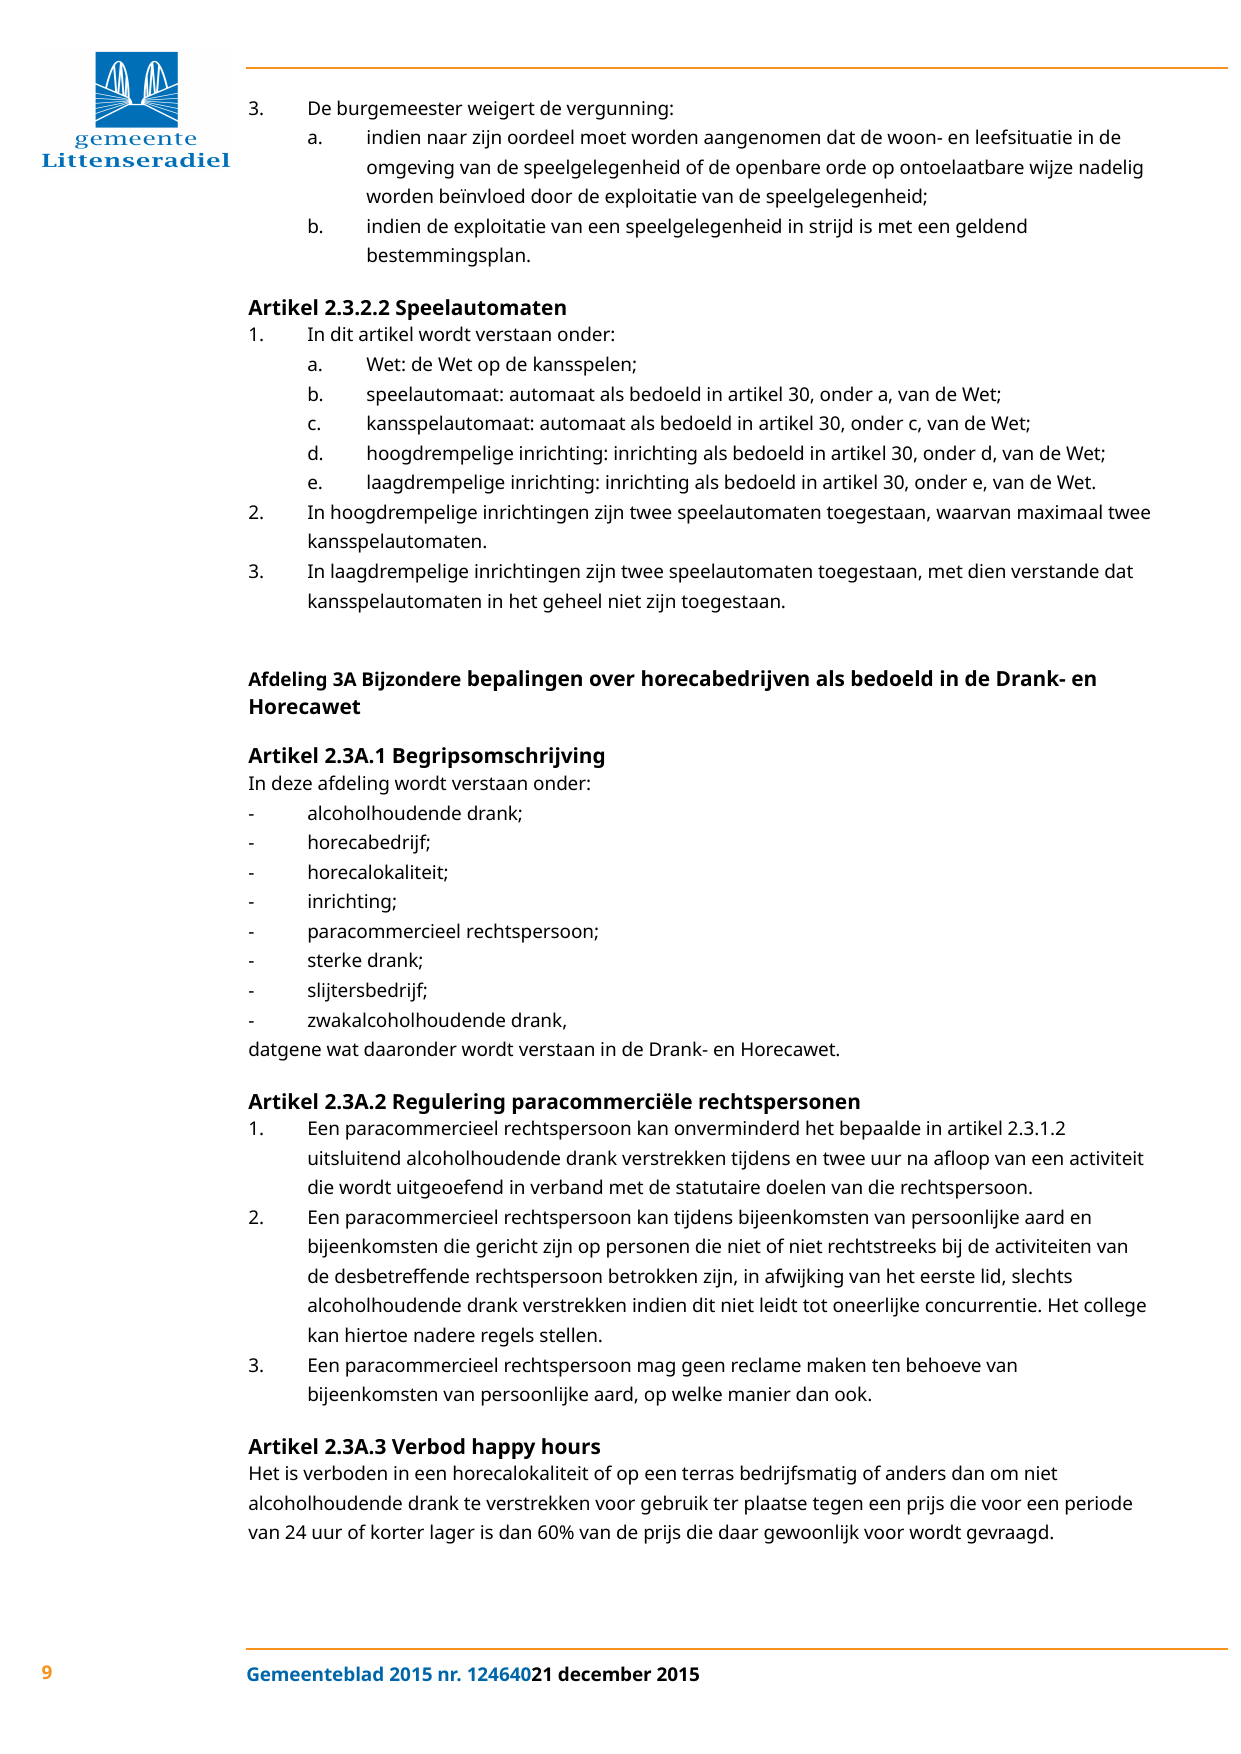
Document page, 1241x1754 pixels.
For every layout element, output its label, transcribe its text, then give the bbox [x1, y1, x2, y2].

text Artikel 2.3A.3 Verbod happy hours [248, 1432, 1152, 1460]
picture [41, 47, 231, 172]
list slijtersbedrijf; [248, 977, 1152, 1003]
list paracommercieel rechtspersoon; [248, 918, 1152, 944]
list indien naar zijn oordeel moet worden aangenomen dat de woon- en leefsituatie in de omgeving van de speelgelegenheid of de openbare orde op ontoelaatbare wijze nadelig worden beïnvloed door de exploitatie van de speelgelegenheid; [307, 124, 1152, 209]
list zwakalcoholhoudende drank, [248, 1007, 1152, 1032]
list In laagdrempelige inrichtingen zijn twee speelautomaten toegestaan, met dien verstande dat kansspelautomaten in het geheel niet zijn toegestaan. [248, 558, 1152, 613]
list speelautomaat: automaat als bedoeld in artikel 30, onder a, van de Wet; [307, 381, 1152, 406]
list Wet: de Wet op de kansspelen; [307, 351, 1152, 377]
list kansspelautomaat: automaat als bedoeld in artikel 30, onder c, van de Wet; [307, 410, 1152, 436]
list horecalokaliteit; [248, 859, 1152, 884]
list In hoogdrempelige inrichtingen zijn twee speelautomaten toegestaan, waarvan maximaal twee kansspelautomaten. [248, 499, 1152, 554]
text Het is verboden in een horecalokaliteit of op een terras bedrijfsmatig of anders dan om niet alcoholhoudende drank te verstrekken voor gebruik ter plaatse tegen een prijs die voor een periode van 24 uur of korter lager is dan 60% van de prijs die daar gewoonlijk voor wordt gevraagd. [248, 1460, 1152, 1545]
text Artikel 2.3A.1 Begripsomschrijving [248, 742, 1152, 770]
list Een paracommercieel rechtspersoon kan onverminderd het bepaalde in artikel 2.3.1.2 uitsluitend alcoholhoudende drank verstrekken tijdens en twee uur na afloop van een activiteit die wordt uitgeoefend in verband met de statutaire doelen van die rechtspersoon. [248, 1115, 1152, 1200]
list sterke drank; [248, 948, 1152, 973]
text Artikel 2.3.2.2 Speelautomaten [248, 293, 1152, 322]
list Een paracommercieel rechtspersoon kan tijdens bijeenkomsten van persoonlijke aard en bijeenkomsten die gericht zijn op personen die niet of niet rechtstreeks bij de activiteiten van de desbetreffende rechtspersoon betrokken zijn, in afwijking van het eerste lid, slechts alcoholhoudende drank verstrekken indien dit niet leidt tot oneerlijke concurrentie. Het college kan hiertoe nadere regels stellen. [248, 1204, 1152, 1348]
list horecabedrijf; [248, 829, 1152, 855]
text Artikel 2.3A.2 Regulering paracommerciële rechtspersonen [248, 1087, 1152, 1115]
list alcoholhoudende drank; [248, 800, 1152, 825]
text datgene wat daaronder wordt verstaan in de Drank- en Horecawet. [248, 1036, 1152, 1062]
text Afdeling 3A Bijzondere bepalingen over horecabedrijven als bedoeld in de Drank- en Horecawet [248, 664, 1152, 721]
list laagdrempelige inrichting: inrichting als bedoeld in artikel 30, onder e, van de Wet. [307, 469, 1152, 495]
list indien de exploitatie van een speelgelegenheid in strijd is met een geldend bestemmingsplan. [307, 213, 1152, 268]
list In dit artikel wordt verstaan onder: [248, 322, 1152, 347]
list De burgemeester weigert de vergunning: [248, 95, 1152, 121]
text In deze afdeling wordt verstaan onder: [248, 770, 1152, 796]
list inrichting; [248, 888, 1152, 914]
list Een paracommercieel rechtspersoon mag geen reclame maken ten behoeve van bijeenkomsten van persoonlijke aard, op welke manier dan ook. [248, 1352, 1152, 1407]
list hoogdrempelige inrichting: inrichting als bedoeld in artikel 30, onder d, van de Wet; [307, 440, 1152, 466]
